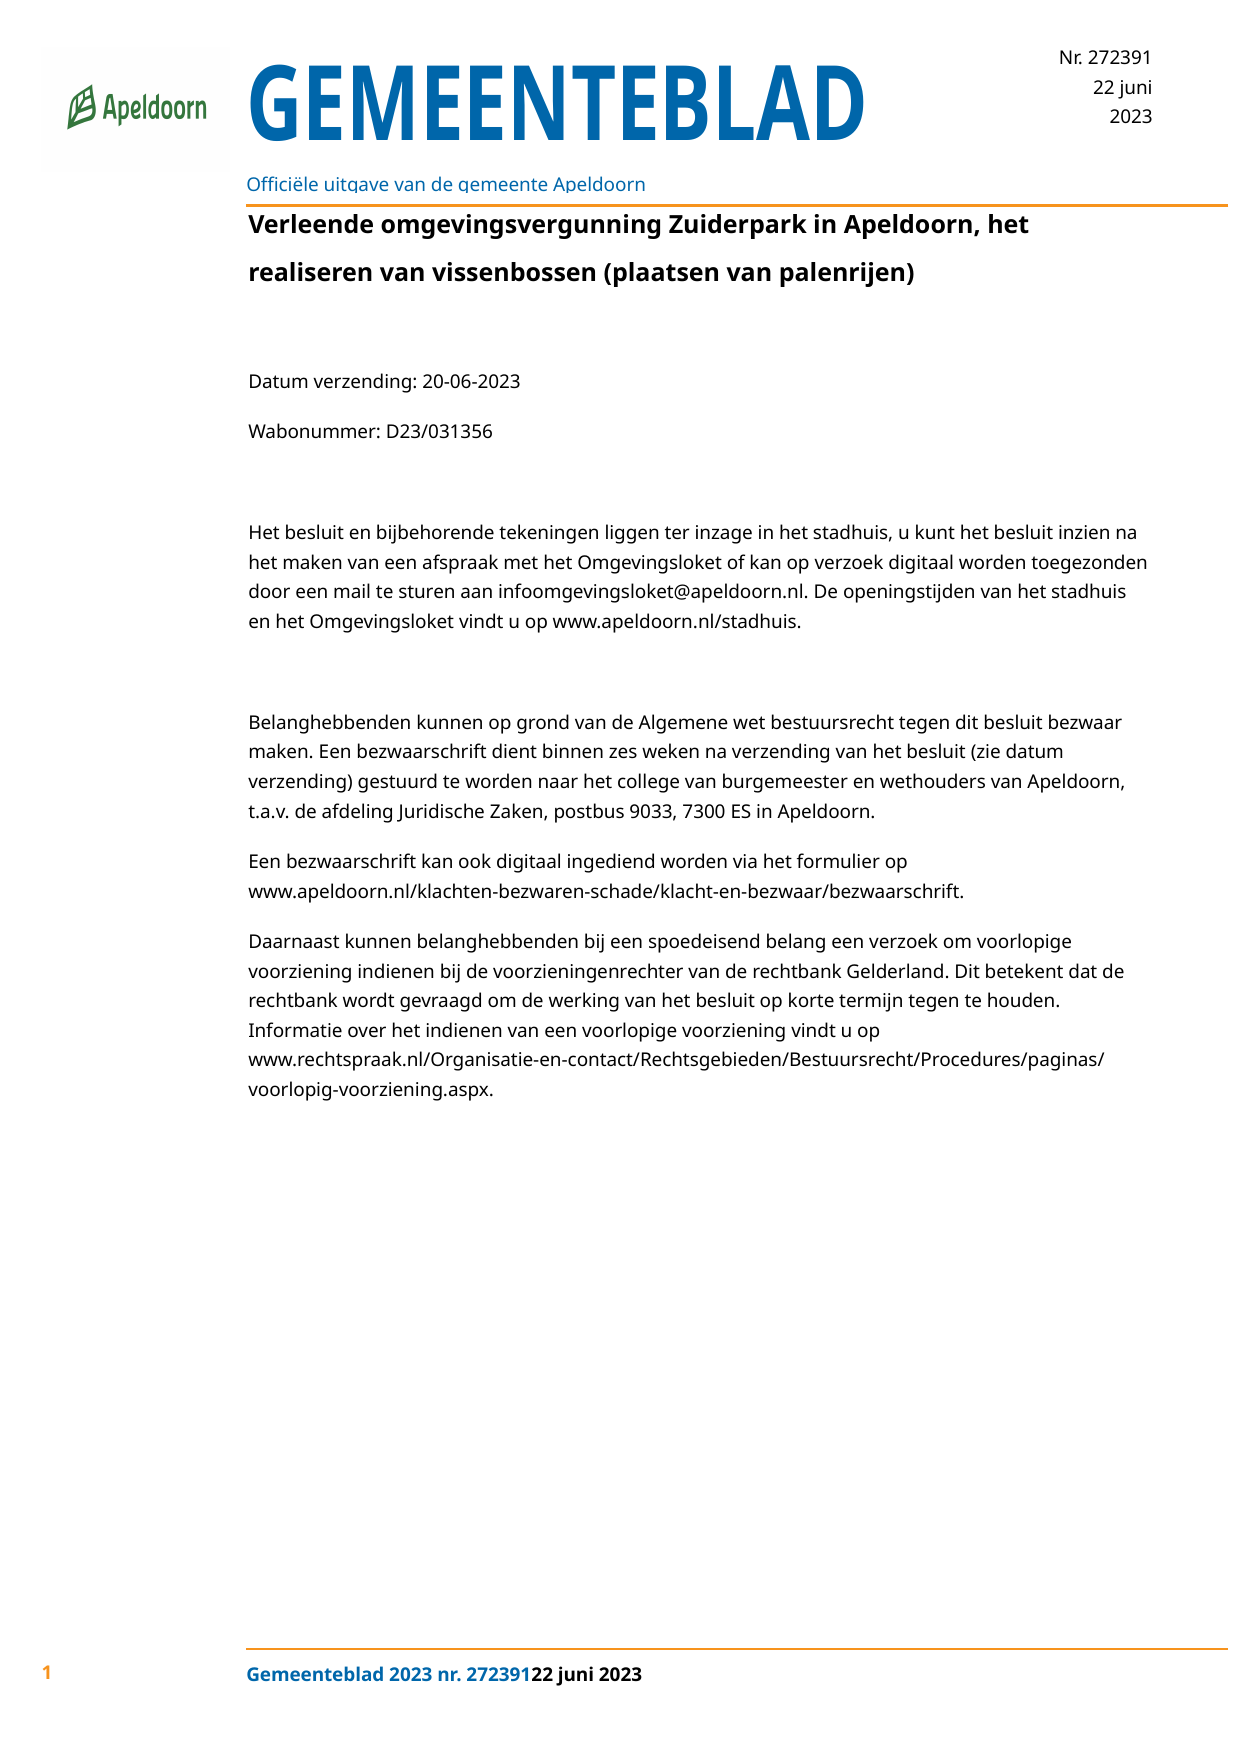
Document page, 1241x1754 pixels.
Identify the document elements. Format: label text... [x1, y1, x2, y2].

text Een bezwaarschrift kan ook digitaal ingediend worden via het formulier op www.apeldoorn.nl/klachten-bezwaren-schade/klacht-en-bezwaar/bezwaarschrift. [248, 848, 1152, 904]
picture [41, 47, 231, 172]
text Belanghebbenden kunnen op grond van de Algemene wet bestuursrecht tegen dit besluit bezwaar maken. Een bezwaarschrift dient binnen zes weken na verzending van het besluit (zie datum verzending) gestuurd te worden naar het college van burgemeester en wethouders van Apeldoorn, t.a.v. de afdeling Juridische Zaken, postbus 9033, 7300 ES in Apeldoorn. [248, 709, 1152, 824]
text Verleende omgevingsvergunning Zuiderpark in Apeldoorn, het realiseren van vissenbossen (plaatsen van palenrijen) [248, 207, 1152, 288]
text Daarnaast kunnen belanghebbenden bij een spoedeisend belang een verzoek om voorlopige voorziening indienen bij de voorzieningenrechter van de rechtbank Gelderland. Dit betekent dat de rechtbank wordt gevraagd om de werking van het besluit op korte termijn tegen te houden. Informatie over het indienen van een voorlopige voorziening vindt u op www.rechtspraak.nl/Organisatie-en-contact/Rechtsgebieden/Bestuursrecht/Procedures/paginas/voorlopig-voorziening.aspx. [248, 928, 1152, 1102]
text Het besluit en bijbehorende tekeningen liggen ter inzage in het stadhuis, u kunt het besluit inzien na het maken van een afspraak met het Omgevingsloket of kan op verzoek digitaal worden toegezonden door een mail te sturen aan infoomgevingsloket@apeldoorn.nl. De openingstijden van het stadhuis en het Omgevingsloket vindt u op www.apeldoorn.nl/stadhuis. [248, 519, 1152, 634]
text Wabonummer: D23/031356 [248, 419, 1152, 444]
text Datum verzending: 20-06-2023 [248, 368, 1152, 394]
